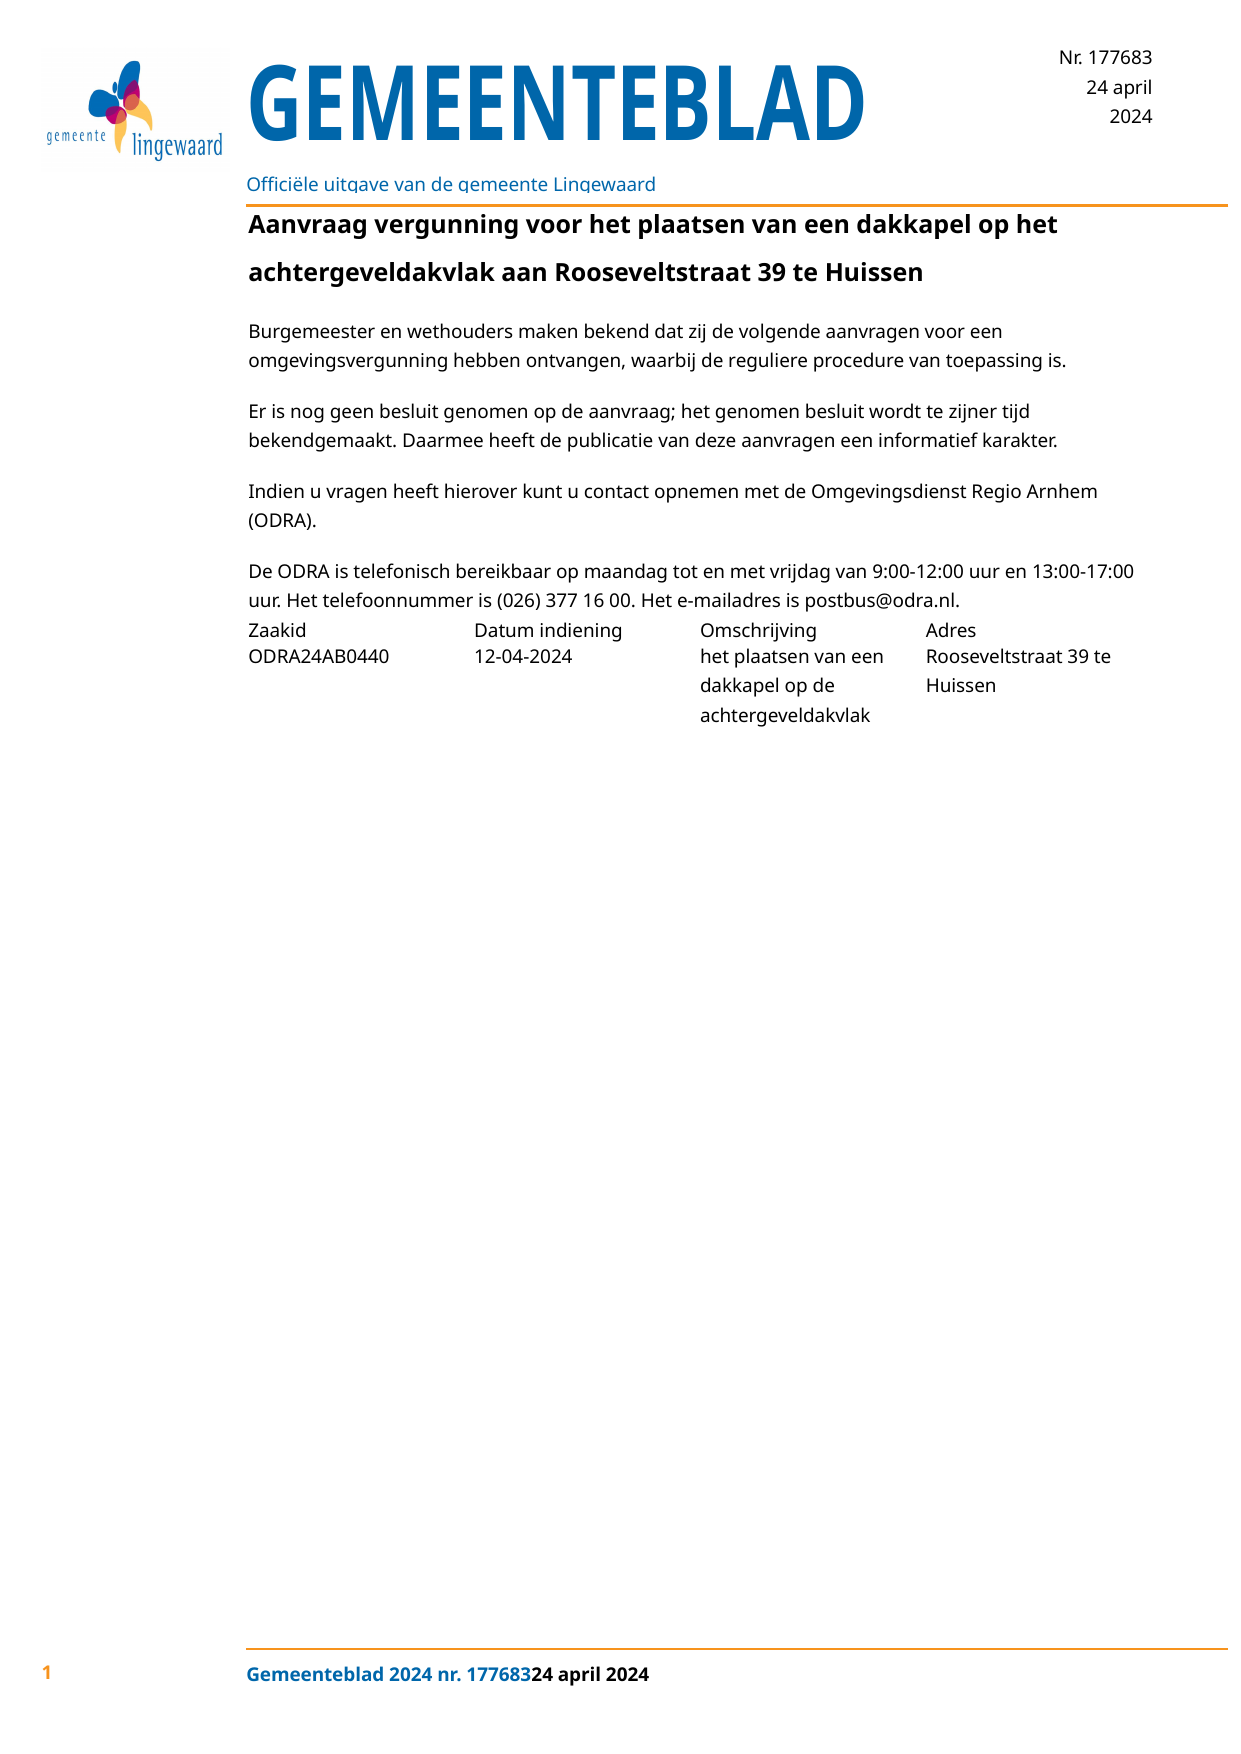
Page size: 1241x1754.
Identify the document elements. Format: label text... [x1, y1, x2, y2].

table_header Omschrijving [700, 617, 926, 643]
text Aanvraag vergunning voor het plaatsen van een dakkapel op het achtergeveldakvlak aan Rooseveltstraat 39 te Huissen [248, 207, 1152, 288]
text Burgemeester en wethouders maken bekend dat zij de volgende aanvragen voor een omgevingsvergunning hebben ontvangen, waarbij de reguliere procedure van toepassing is. [248, 318, 1152, 373]
table_header Zaakid [248, 617, 474, 643]
table_header Adres [926, 617, 1152, 643]
table_cell het plaatsen van een dakkapel op de achtergeveldakvlak [700, 643, 926, 728]
table_cell Rooseveltstraat 39 te Huissen [926, 643, 1152, 728]
table_cell ODRA24AB0440 [248, 643, 474, 728]
text Er is nog geen besluit genomen op de aanvraag; het genomen besluit wordt te zijner tijd bekendgemaakt. Daarmee heeft de publicatie van deze aanvragen een informatief karakter. [248, 398, 1152, 453]
text De ODRA is telefonisch bereikbaar op maandag tot en met vrijdag van 9:00-12:00 uur en 13:00-17:00 uur. Het telefoonnummer is (026) 377 16 00. Het e-mailadres is postbus@odra.nl. [248, 558, 1152, 613]
text Indien u vragen heeft hierover kunt u contact opnemen met de Omgevingsdienst Regio Arnhem (ODRA). [248, 478, 1152, 533]
table_cell 12-04-2024 [474, 643, 700, 728]
table_header Datum indiening [474, 617, 700, 643]
picture [41, 47, 231, 172]
